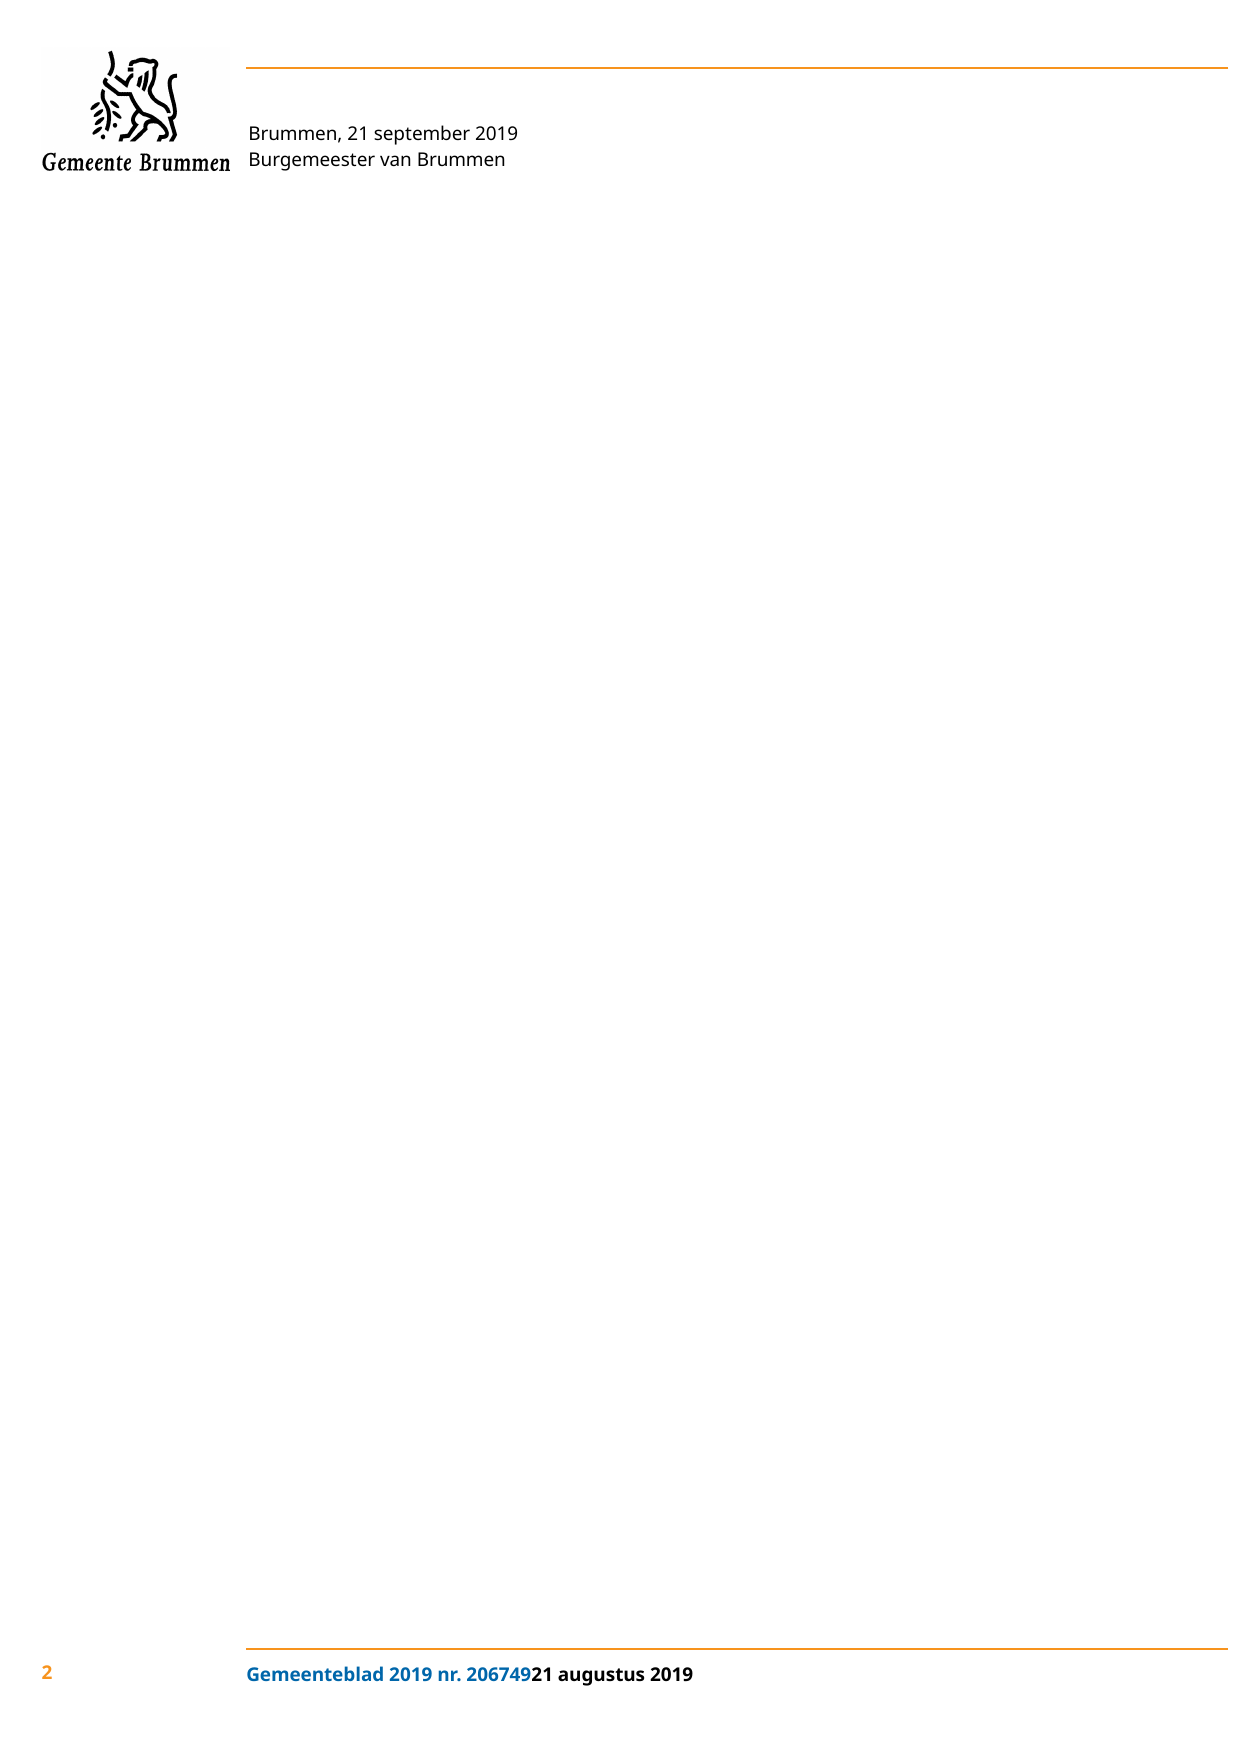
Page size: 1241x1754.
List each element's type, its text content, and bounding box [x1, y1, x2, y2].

text Burgemeester van Brummen [248, 146, 1152, 172]
picture [41, 47, 231, 172]
text Brummen, 21 september 2019 [248, 121, 1152, 146]
